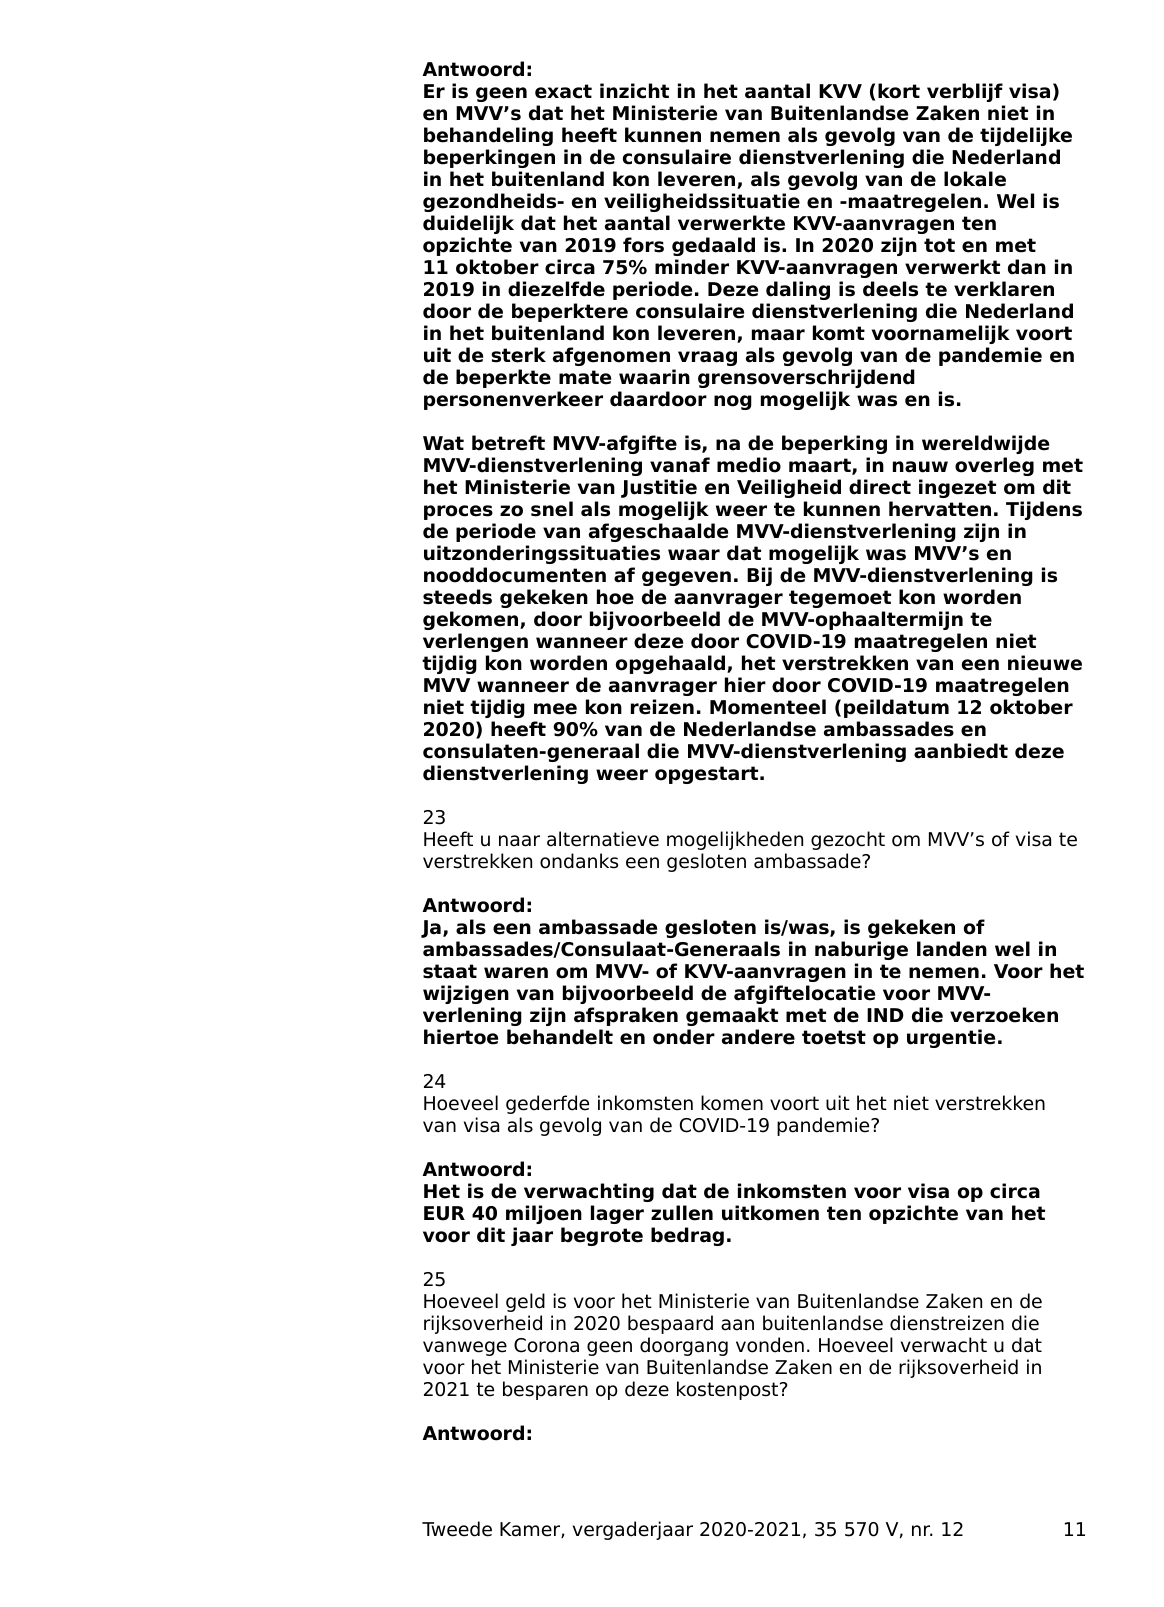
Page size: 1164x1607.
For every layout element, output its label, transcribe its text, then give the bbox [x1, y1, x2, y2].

text Er is geen exact inzicht in het aantal KVV (kort verblijf visa) en MVV’s dat het Ministerie van Buitenlandse Zaken niet in behandeling heeft kunnen nemen als gevolg van de tijdelijke beperkingen in de consulaire dienstverlening die Nederland in het buitenland kon leveren, als gevolg van de lokale gezondheids- en veiligheidssituatie en -maatregelen. Wel is duidelijk dat het aantal verwerkte KVV-aanvragen ten opzichte van 2019 fors gedaald is. In 2020 zijn tot en met 11 oktober circa 75% minder KVV-aanvragen verwerkt dan in 2019 in diezelfde periode. Deze daling is deels te verklaren door de beperktere consulaire dienstverlening die Nederland in het buitenland kon leveren, maar komt voornamelijk voort uit de sterk afgenomen vraag als gevolg van de pandemie en de beperkte mate waarin grensoverschrijdend personenverkeer daardoor nog mogelijk was en is. [422, 81, 1087, 411]
text 23 [422, 807, 1087, 829]
text Wat betreft MVV-afgifte is, na de beperking in wereldwijde MVV-dienstverlening vanaf medio maart, in nauw overleg met het Ministerie van Justitie en Veiligheid direct ingezet om dit proces zo snel als mogelijk weer te kunnen hervatten. Tijdens de periode van afgeschaalde MVV-dienstverlening zijn in uitzonderingssituaties waar dat mogelijk was MVV’s en nooddocumenten af gegeven. Bij de MVV-dienstverlening is steeds gekeken hoe de aanvrager tegemoet kon worden gekomen, door bijvoorbeeld de MVV-ophaaltermijn te verlengen wanneer deze door COVID-19 maatregelen niet tijdig kon worden opgehaald, het verstrekken van een nieuwe MVV wanneer de aanvrager hier door COVID-19 maatregelen niet tijdig mee kon reizen. Momenteel (peildatum 12 oktober 2020) heeft 90% van de Nederlandse ambassades en consulaten-generaal die MVV-dienstverlening aanbiedt deze dienstverlening weer opgestart. [422, 433, 1087, 784]
text Antwoord: [422, 59, 1087, 81]
text Hoeveel gederfde inkomsten komen voort uit het niet verstrekken van visa als gevolg van de COVID-19 pandemie? [422, 1093, 1087, 1137]
text Hoeveel geld is voor het Ministerie van Buitenlandse Zaken en de rijksoverheid in 2020 bespaard aan buitenlandse dienstreizen die vanwege Corona geen doorgang vonden. Hoeveel verwacht u dat voor het Ministerie van Buitenlandse Zaken en de rijksoverheid in 2021 te besparen op deze kostenpost? [422, 1291, 1087, 1401]
text Antwoord: [422, 1159, 1087, 1181]
text 25 [422, 1269, 1087, 1291]
text 24 [422, 1071, 1087, 1093]
text Antwoord: [422, 1423, 1087, 1445]
text Antwoord: [422, 895, 1087, 917]
text Ja, als een ambassade gesloten is/was, is gekeken of ambassades/Consulaat-Generaals in naburige landen wel in staat waren om MVV- of KVV-aanvragen in te nemen. Voor het wijzigen van bijvoorbeeld de afgiftelocatie voor MVV-verlening zijn afspraken gemaakt met de IND die verzoeken hiertoe behandelt en onder andere toetst op urgentie. [422, 917, 1087, 1049]
text Het is de verwachting dat de inkomsten voor visa op circa EUR 40 miljoen lager zullen uitkomen ten opzichte van het voor dit jaar begrote bedrag. [422, 1181, 1087, 1247]
text Heeft u naar alternatieve mogelijkheden gezocht om MVV’s of visa te verstrekken ondanks een gesloten ambassade? [422, 829, 1087, 873]
